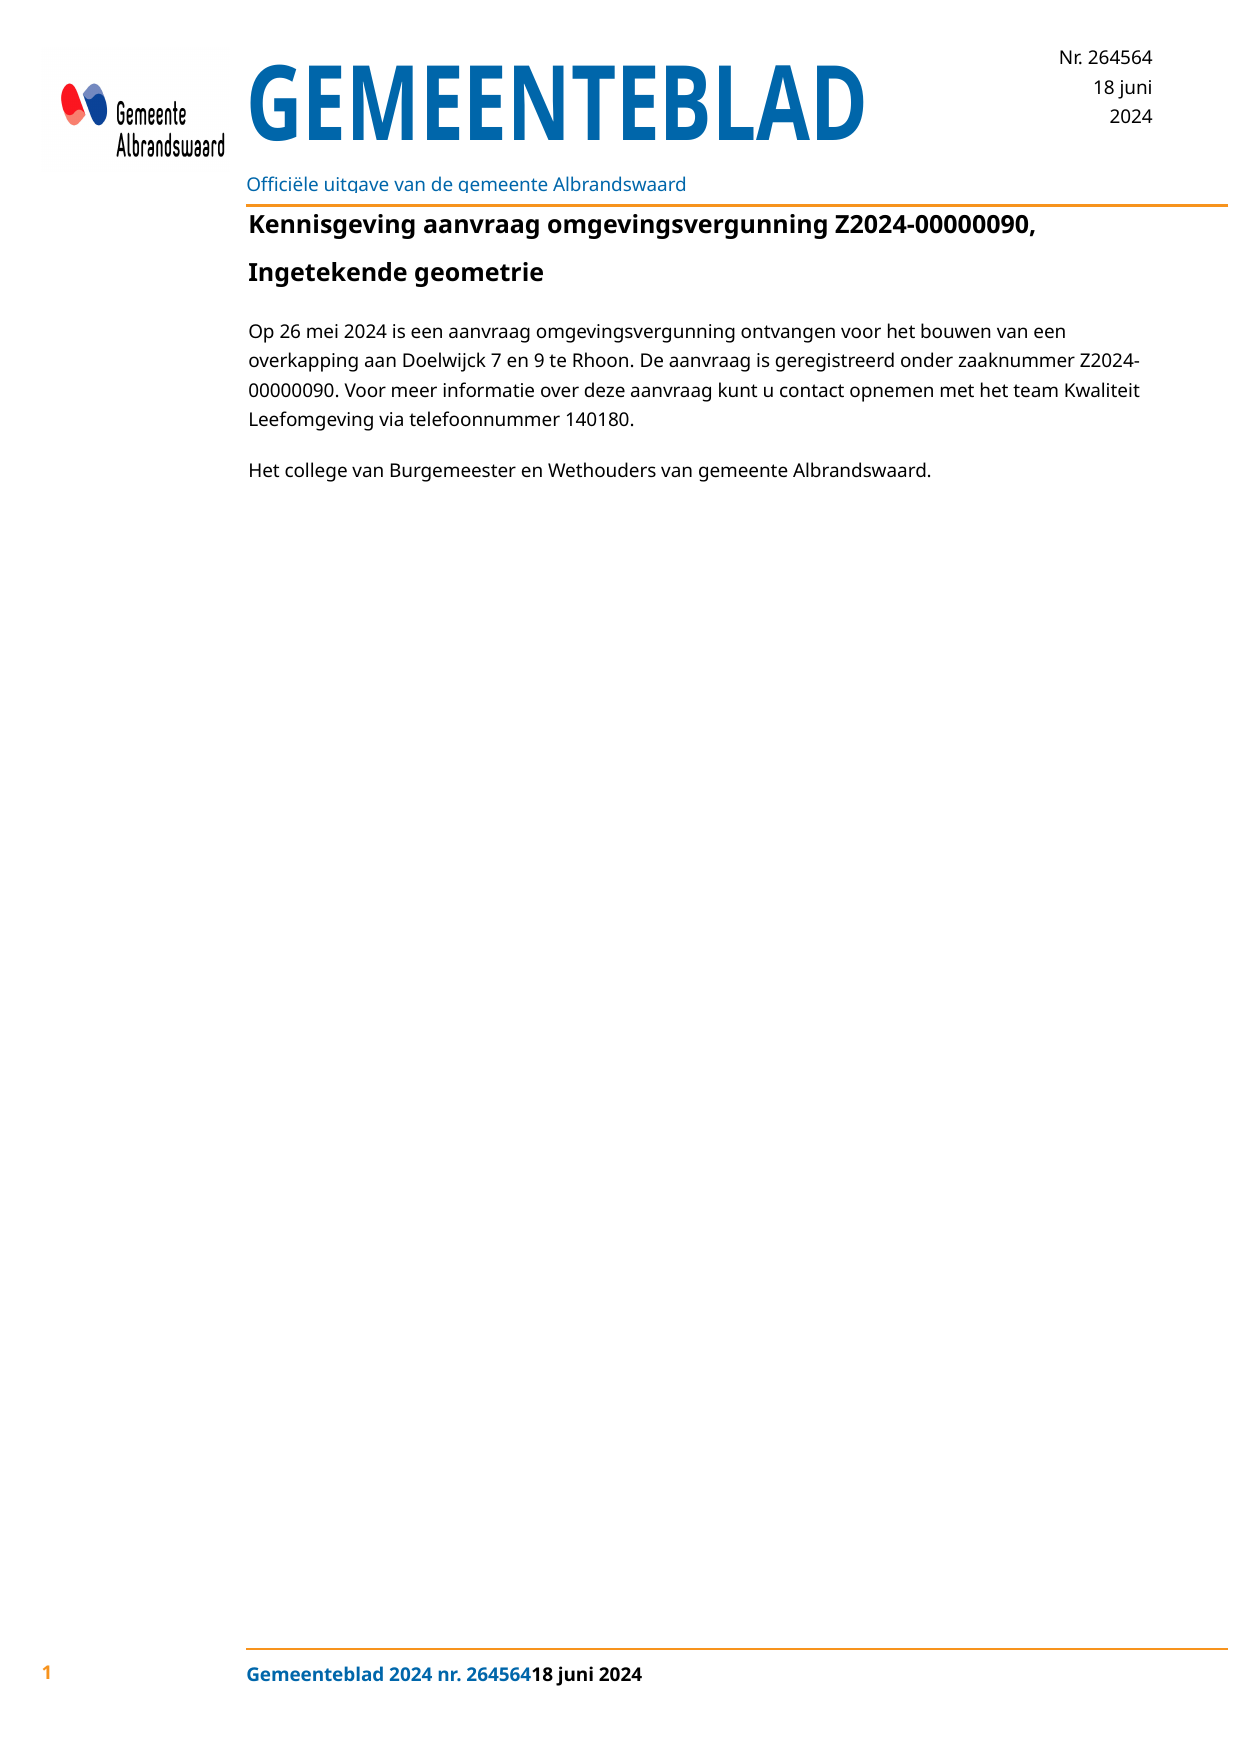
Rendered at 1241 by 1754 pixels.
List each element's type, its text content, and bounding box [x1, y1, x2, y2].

picture [41, 47, 231, 172]
text Op 26 mei 2024 is een aanvraag omgevingsvergunning ontvangen voor het bouwen van een overkapping aan Doelwijck 7 en 9 te Rhoon. De aanvraag is geregistreerd onder zaaknummer Z2024-00000090. Voor meer informatie over deze aanvraag kunt u contact opnemen met het team Kwaliteit Leefomgeving via telefoonnummer 140180. [248, 318, 1152, 432]
text Het college van Burgemeester en Wethouders van gemeente Albrandswaard. [248, 457, 1152, 483]
text Kennisgeving aanvraag omgevingsvergunning Z2024-00000090, Ingetekende geometrie [248, 207, 1152, 288]
